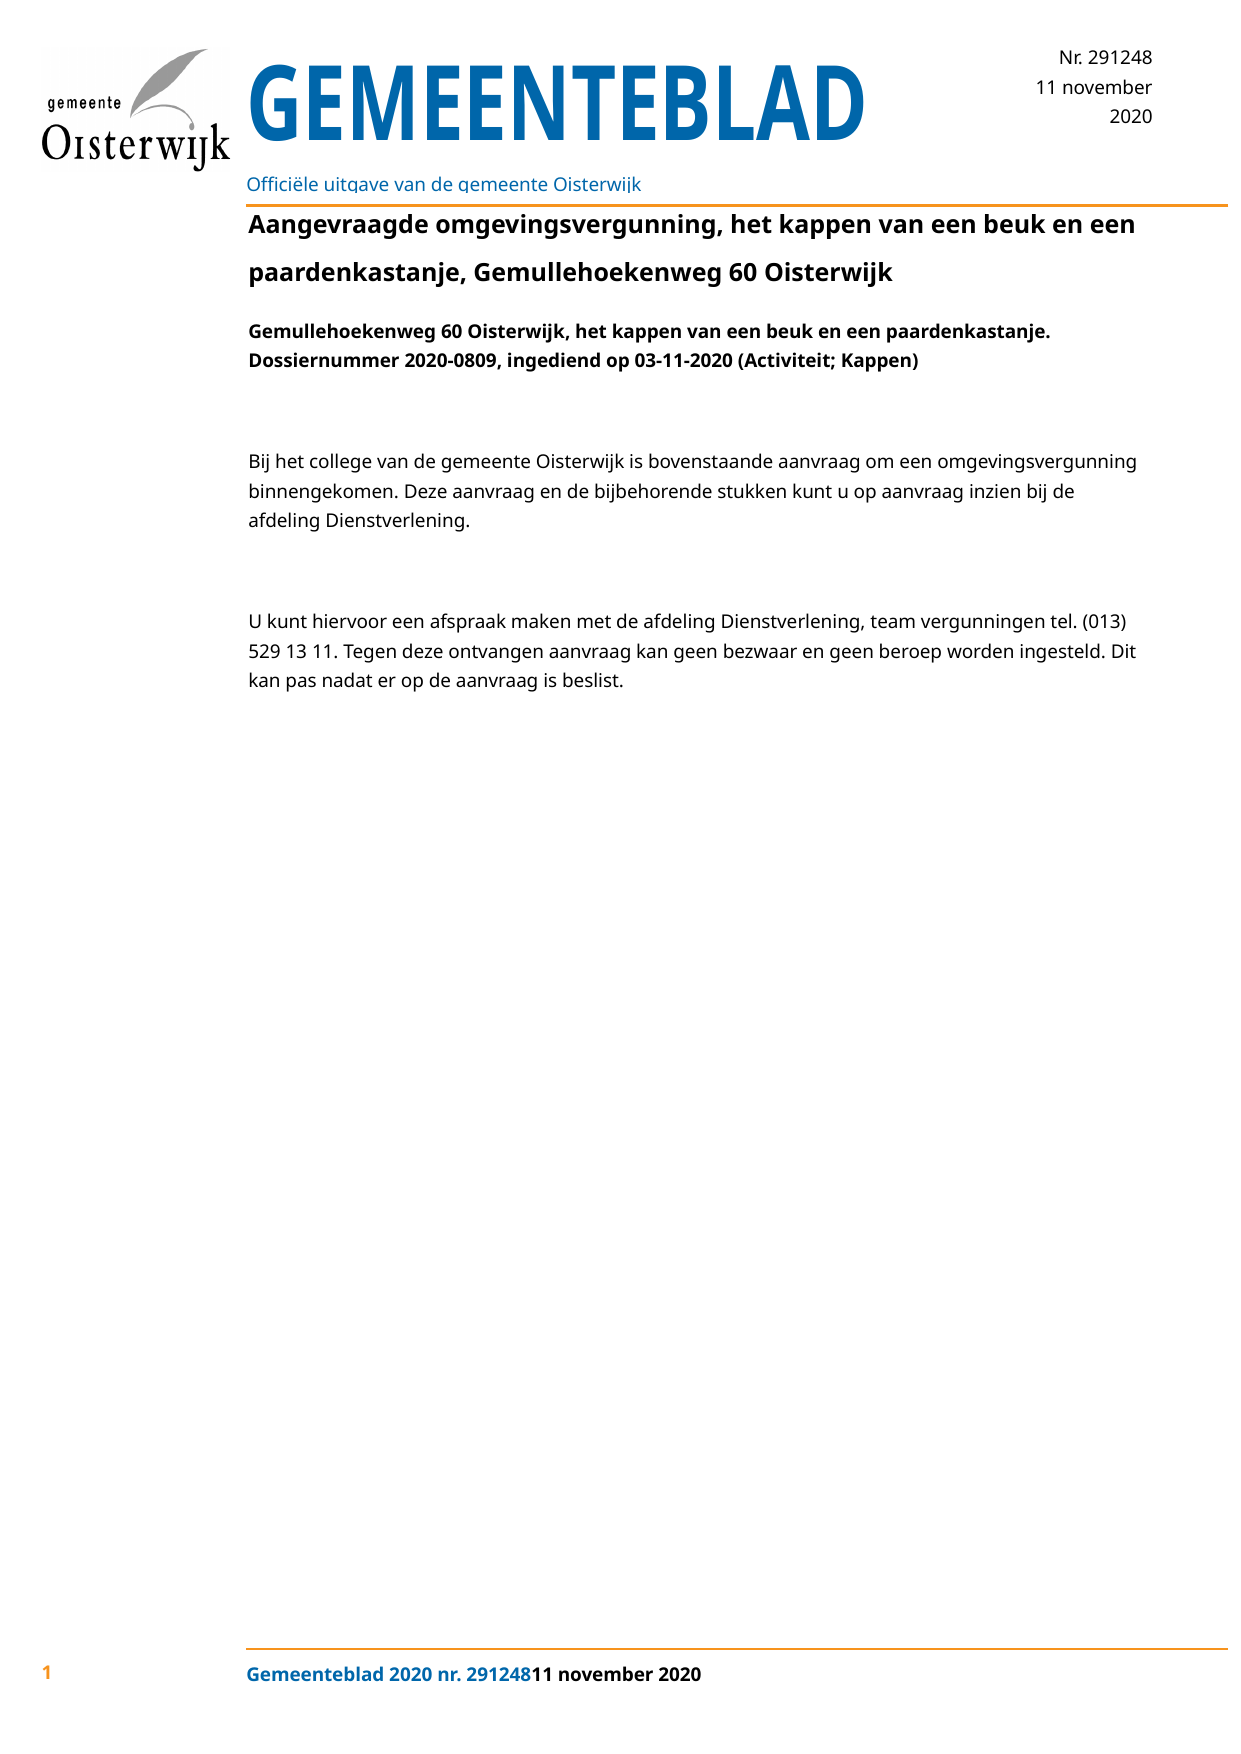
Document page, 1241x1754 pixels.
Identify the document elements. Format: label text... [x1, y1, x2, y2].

text Gemullehoekenweg 60 Oisterwijk, het kappen van een beuk en een paardenkastanje. Dossiernummer 2020-0809, ingediend op 03-11-2020 (Activiteit; Kappen) [248, 318, 1152, 373]
text Bij het college van de gemeente Oisterwijk is bovenstaande aanvraag om een omgevingsvergunning binnengekomen. Deze aanvraag en de bijbehorende stukken kunt u op aanvraag inzien bij de afdeling Dienstverlening. [248, 448, 1152, 533]
text U kunt hiervoor een afspraak maken met de afdeling Dienstverlening, team vergunningen tel. (013) 529 13 11. Tegen deze ontvangen aanvraag kan geen bezwaar en geen beroep worden ingesteld. Dit kan pas nadat er op de aanvraag is beslist. [248, 608, 1152, 693]
picture [41, 47, 231, 172]
text Aangevraagde omgevingsvergunning, het kappen van een beuk en een paardenkastanje, Gemullehoekenweg 60 Oisterwijk [248, 207, 1152, 288]
